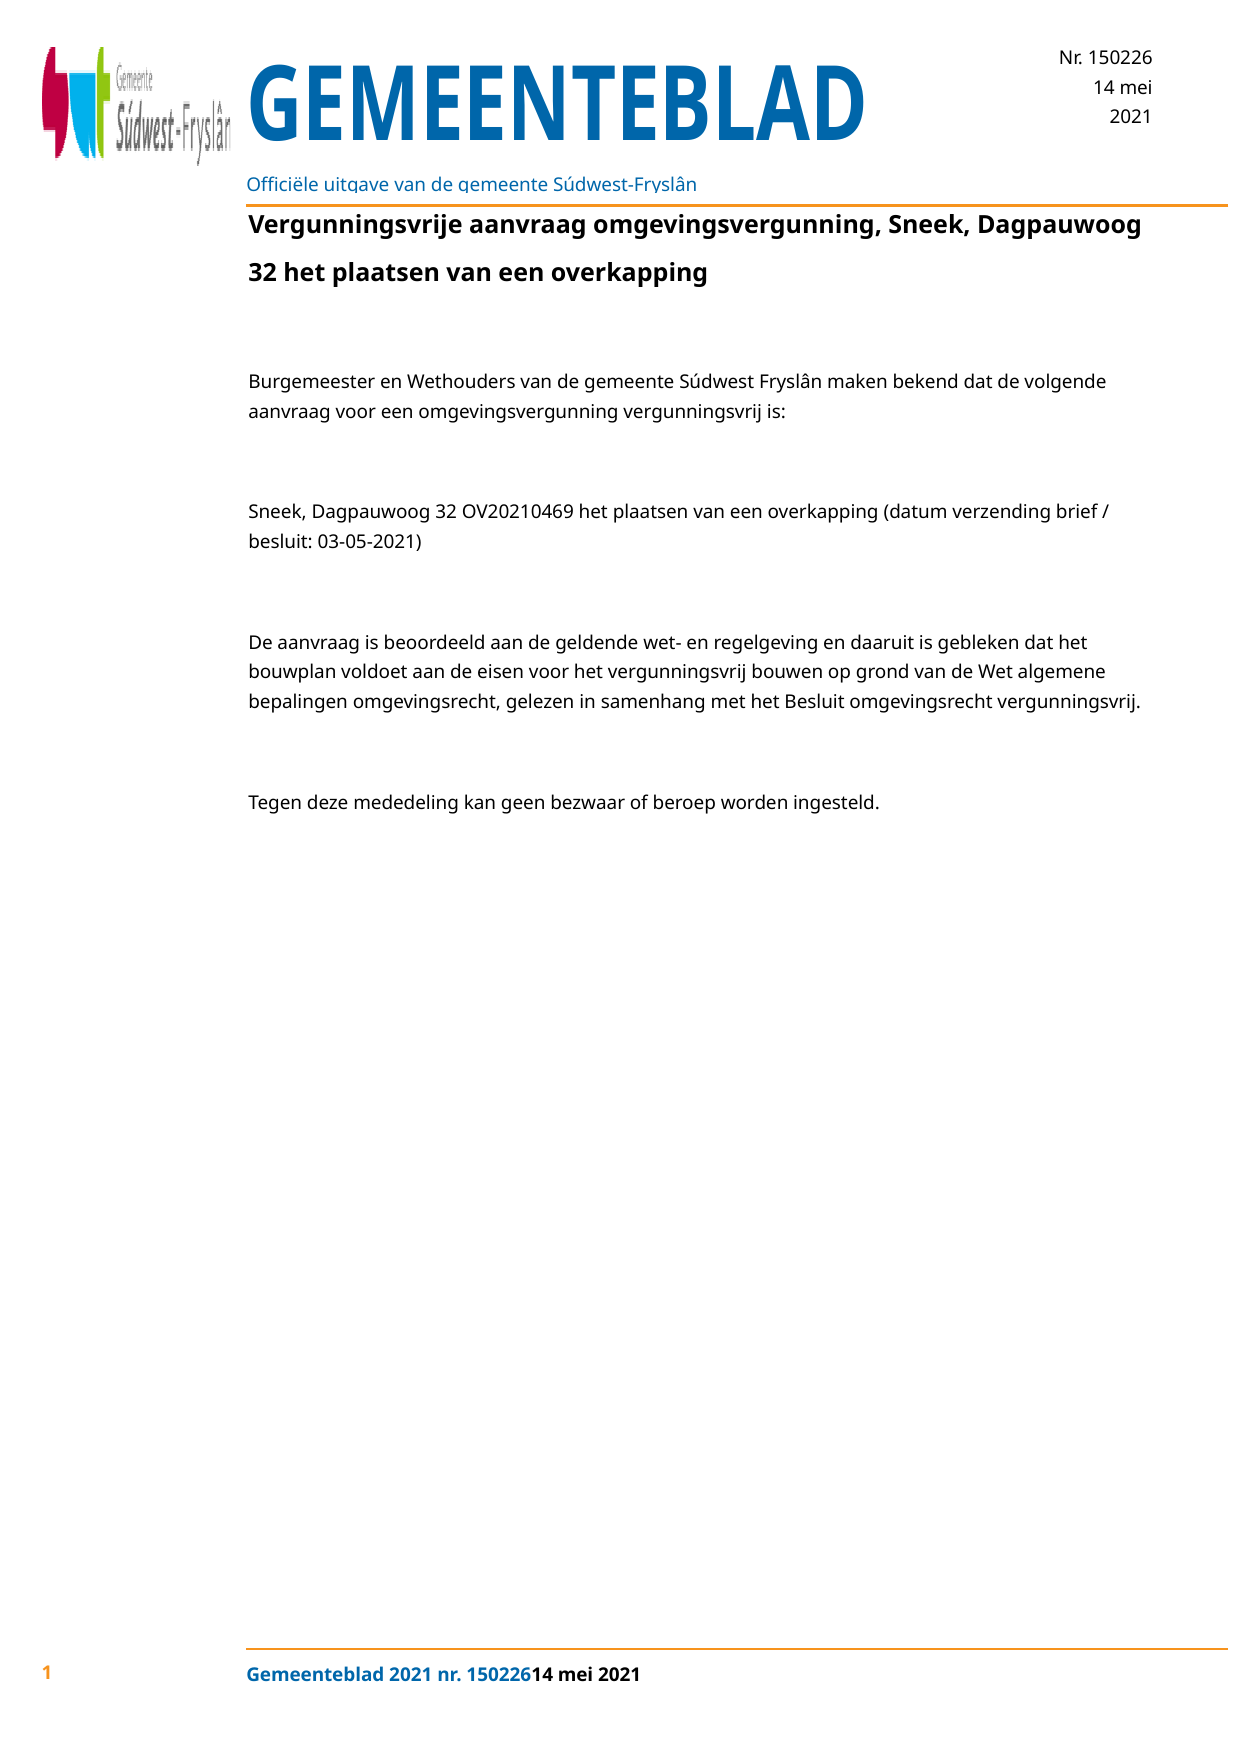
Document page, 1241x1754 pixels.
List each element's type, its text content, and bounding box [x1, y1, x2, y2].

picture [41, 47, 231, 172]
text De aanvraag is beoordeeld aan de geldende wet- en regelgeving en daaruit is gebleken dat het bouwplan voldoet aan de eisen voor het vergunningsvrij bouwen op grond van de Wet algemene bepalingen omgevingsrecht, gelezen in samenhang met het Besluit omgevingsrecht vergunningsvrij. [248, 629, 1152, 714]
text Tegen deze mededeling kan geen bezwaar of beroep worden ingesteld. [248, 789, 1152, 815]
text Vergunningsvrije aanvraag omgevingsvergunning, Sneek, Dagpauwoog 32 het plaatsen van een overkapping [248, 207, 1152, 288]
text Sneek, Dagpauwoog 32 OV20210469 het plaatsen van een overkapping (datum verzending brief / besluit: 03-05-2021) [248, 499, 1152, 554]
text Burgemeester en Wethouders van de gemeente Súdwest Fryslân maken bekend dat de volgende aanvraag voor een omgevingsvergunning vergunningsvrij is: [248, 368, 1152, 424]
